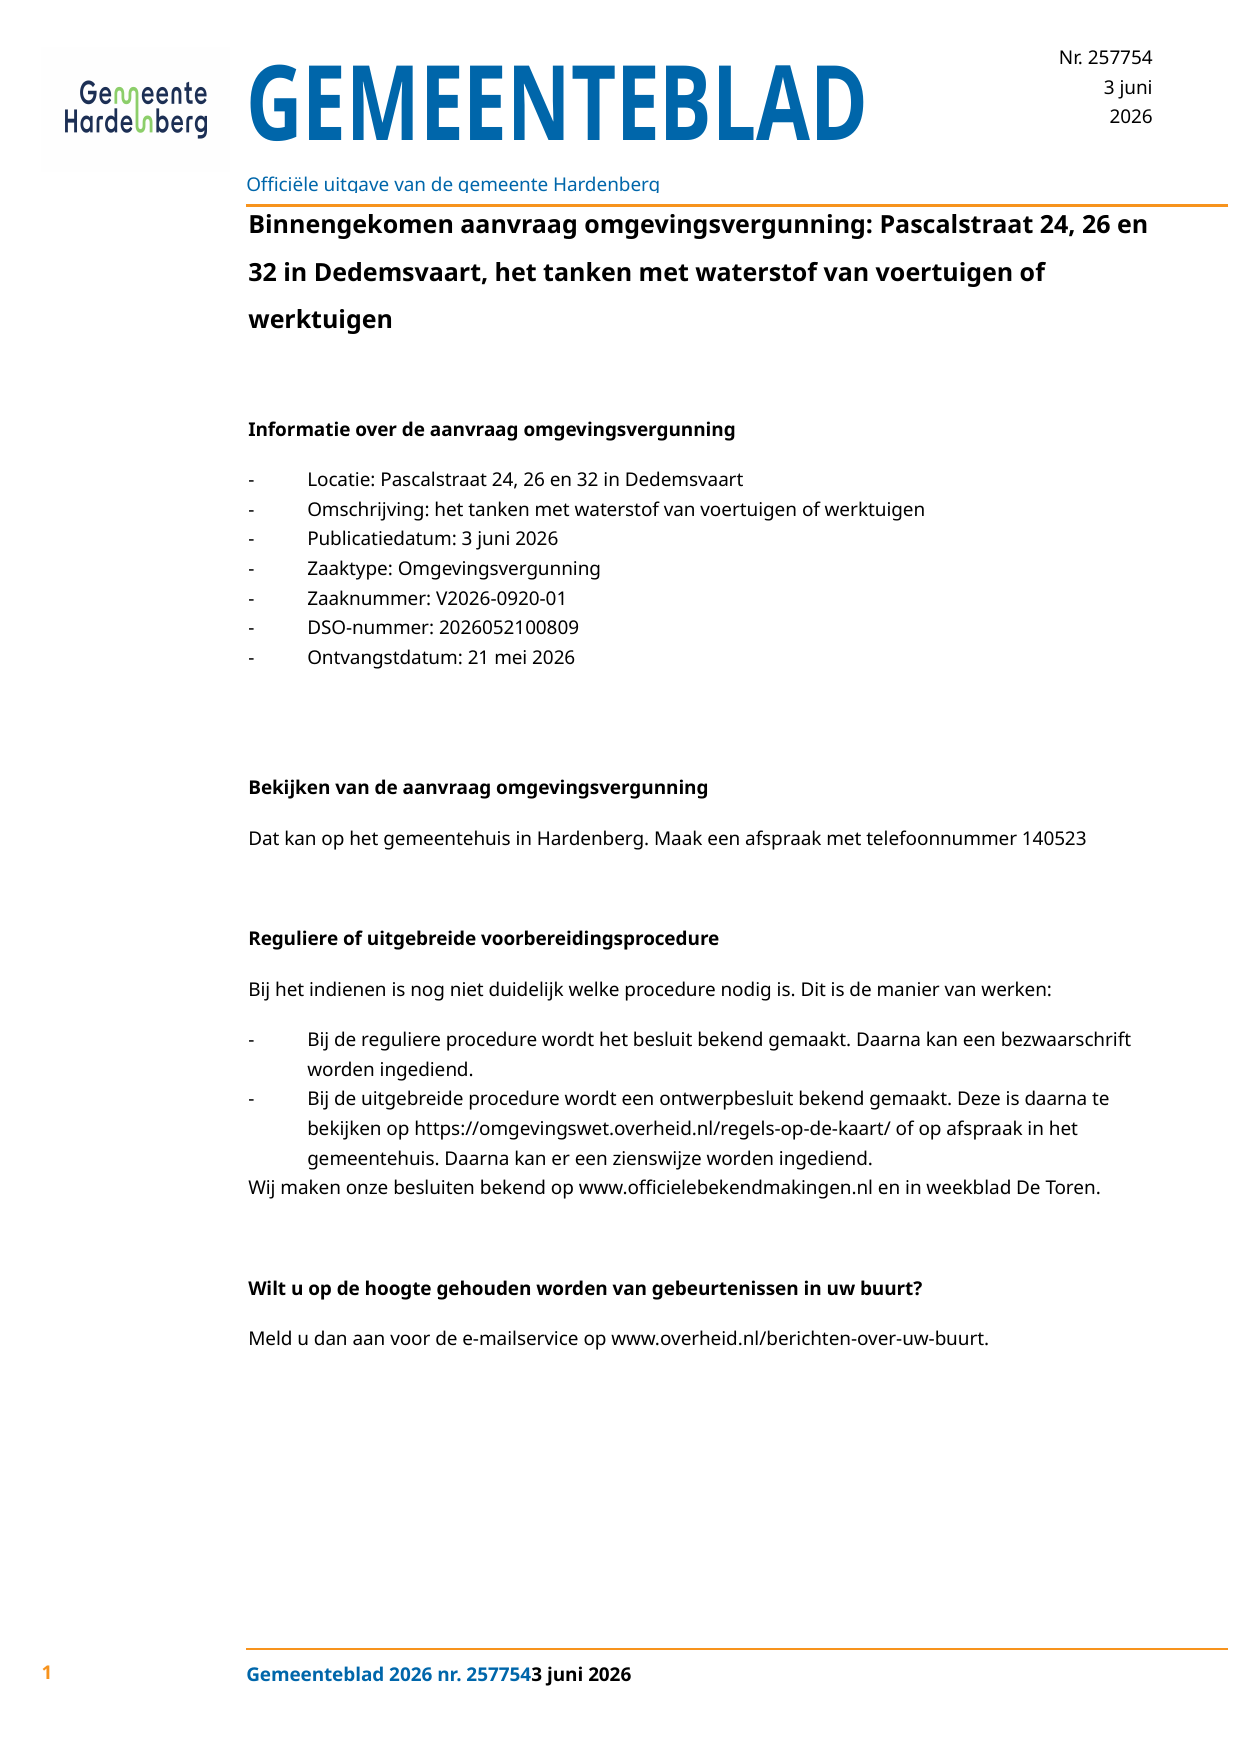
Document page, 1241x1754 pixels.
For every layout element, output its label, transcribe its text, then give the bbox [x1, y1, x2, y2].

text Informatie over de aanvraag omgevingsvergunning [248, 416, 1152, 442]
list Omschrijving: het tanken met waterstof van voertuigen of werktuigen [248, 496, 1152, 522]
list Publicatiedatum: 3 juni 2026 [248, 526, 1152, 551]
text Wilt u op de hoogte gehouden worden van gebeurtenissen in uw buurt? [248, 1275, 1152, 1301]
list Locatie: Pascalstraat 24, 26 en 32 in Dedemsvaart [248, 466, 1152, 492]
list Bij de uitgebreide procedure wordt een ontwerpbesluit bekend gemaakt. Deze is daarna te bekijken op https://omgevingswet.overheid.nl/regels-op-de-kaart/ of op afspraak in het gemeentehuis. Daarna kan er een zienswijze worden ingediend. [248, 1086, 1152, 1170]
text Binnengekomen aanvraag omgevingsvergunning: Pascalstraat 24, 26 en 32 in Dedemsvaart, het tanken met waterstof van voertuigen of werktuigen [248, 207, 1152, 336]
text Bekijken van de aanvraag omgevingsvergunning [248, 774, 1152, 800]
text Bij het indienen is nog niet duidelijk welke procedure nodig is. Dit is de manier van werken: [248, 976, 1152, 1002]
text Reguliere of uitgebreide voorbereidingsprocedure [248, 926, 1152, 951]
text Meld u dan aan voor de e-mailservice op www.overheid.nl/berichten-over-uw-buurt. [248, 1326, 1152, 1351]
picture [41, 47, 231, 172]
text Wij maken onze besluiten bekend op www.officielebekendmakingen.nl en in weekblad De Toren. [248, 1174, 1152, 1200]
list Ontvangstdatum: 21 mei 2026 [248, 644, 1152, 669]
list DSO-nummer: 2026052100809 [248, 614, 1152, 640]
text Dat kan op het gemeentehuis in Hardenberg. Maak een afspraak met telefoonnummer 140523 [248, 825, 1152, 850]
list Zaaknummer: V2026-0920-01 [248, 585, 1152, 610]
list Bij de reguliere procedure wordt het besluit bekend gemaakt. Daarna kan een bezwaarschrift worden ingediend. [248, 1026, 1152, 1082]
list Zaaktype: Omgevingsvergunning [248, 555, 1152, 581]
